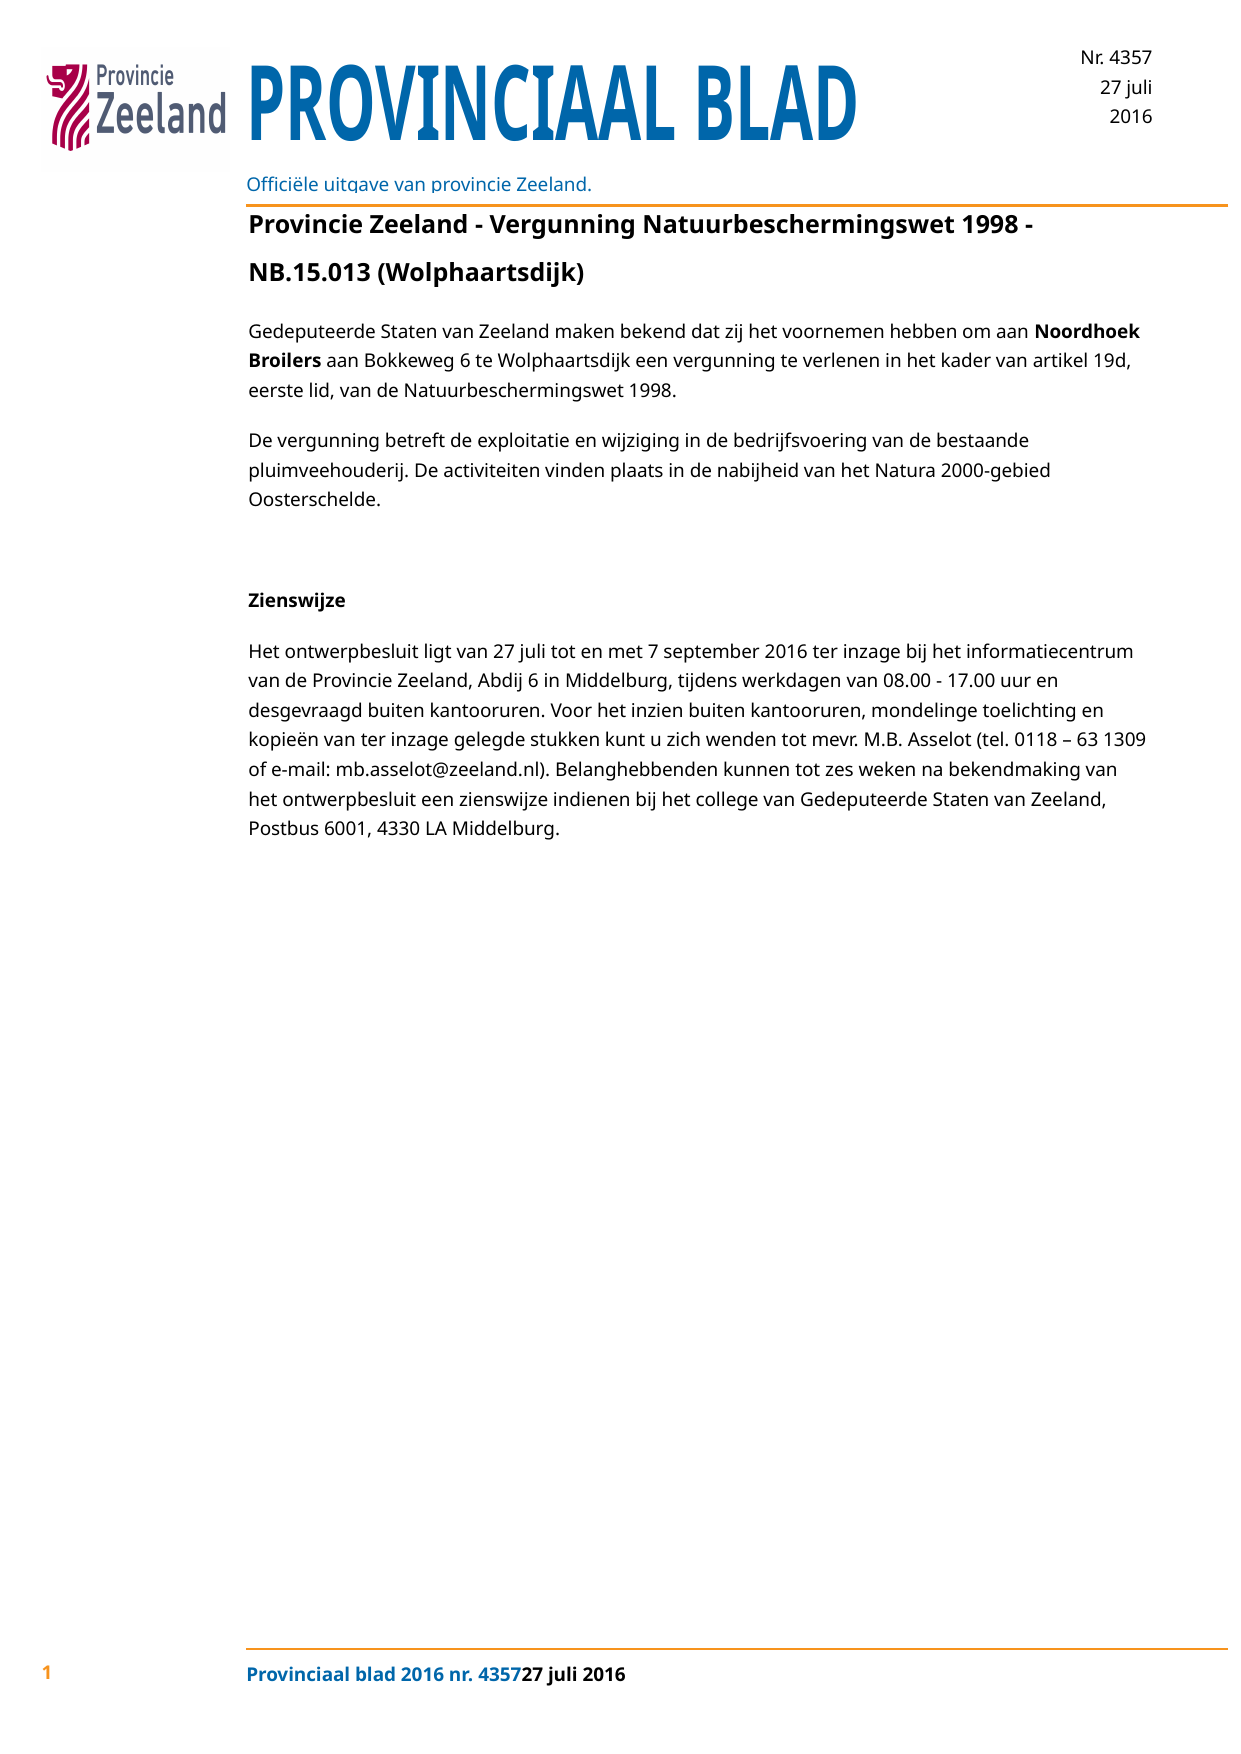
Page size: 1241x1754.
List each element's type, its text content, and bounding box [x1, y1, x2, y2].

text Gedeputeerde Staten van Zeeland maken bekend dat zij het voornemen hebben om aan Noordhoek Broilers aan Bokkeweg 6 te Wolphaartsdijk een vergunning te verlenen in het kader van artikel 19d, eerste lid, van de Natuurbeschermingswet 1998. [248, 318, 1152, 403]
text De vergunning betreft de exploitatie en wijziging in de bedrijfsvoering van de bestaande pluimveehouderij. De activiteiten vinden plaats in de nabijheid van het Natura 2000-gebied Oosterschelde. [248, 427, 1152, 512]
picture [41, 47, 231, 172]
text Het ontwerpbesluit ligt van 27 juli tot en met 7 september 2016 ter inzage bij het informatiecentrum van de Provincie Zeeland, Abdij 6 in Middelburg, tijdens werkdagen van 08.00 - 17.00 uur en desgevraagd buiten kantooruren. Voor het inzien buiten kantooruren, mondelinge toelichting en kopieën van ter inzage gelegde stukken kunt u zich wenden tot mevr. M.B. Asselot (tel. 0118 – 63 1309 of e-mail: mb.asselot@zeeland.nl). Belanghebbenden kunnen tot zes weken na bekendmaking van het ontwerpbesluit een zienswijze indienen bij het college van Gedeputeerde Staten van Zeeland, Postbus 6001, 4330 LA Middelburg. [248, 638, 1152, 841]
text Zienswijze [248, 587, 1152, 613]
text Provincie Zeeland - Vergunning Natuurbeschermingswet 1998 - NB.15.013 (Wolphaartsdijk) [248, 207, 1152, 288]
